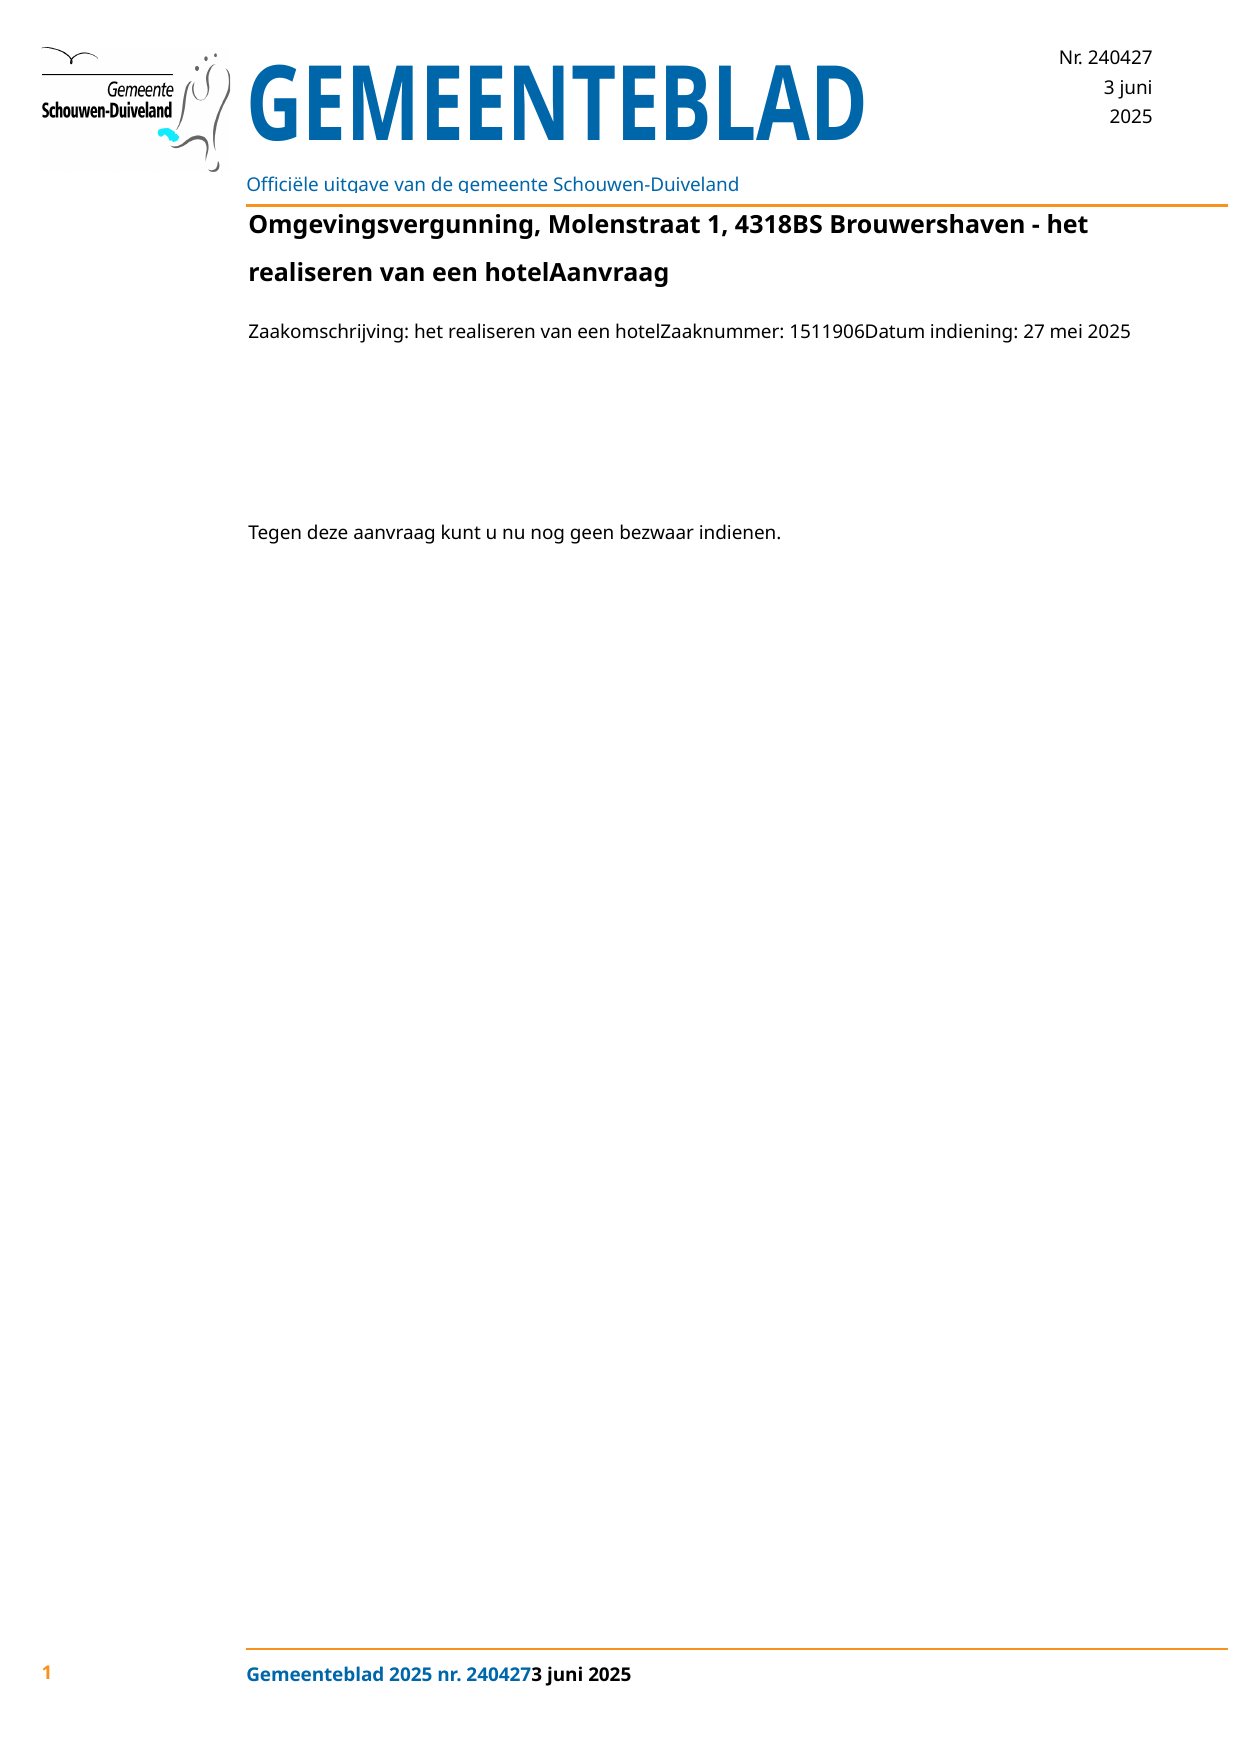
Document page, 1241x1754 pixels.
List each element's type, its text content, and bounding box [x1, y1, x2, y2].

text Tegen deze aanvraag kunt u nu nog geen bezwaar indienen. [248, 519, 1152, 545]
text Omgevingsvergunning, Molenstraat 1, 4318BS Brouwershaven - het realiseren van een hotelAanvraag [248, 207, 1152, 288]
picture [41, 47, 231, 172]
text Zaakomschrijving: het realiseren van een hotelZaaknummer: 1511906Datum indiening: 27 mei 2025 [248, 318, 1152, 344]
